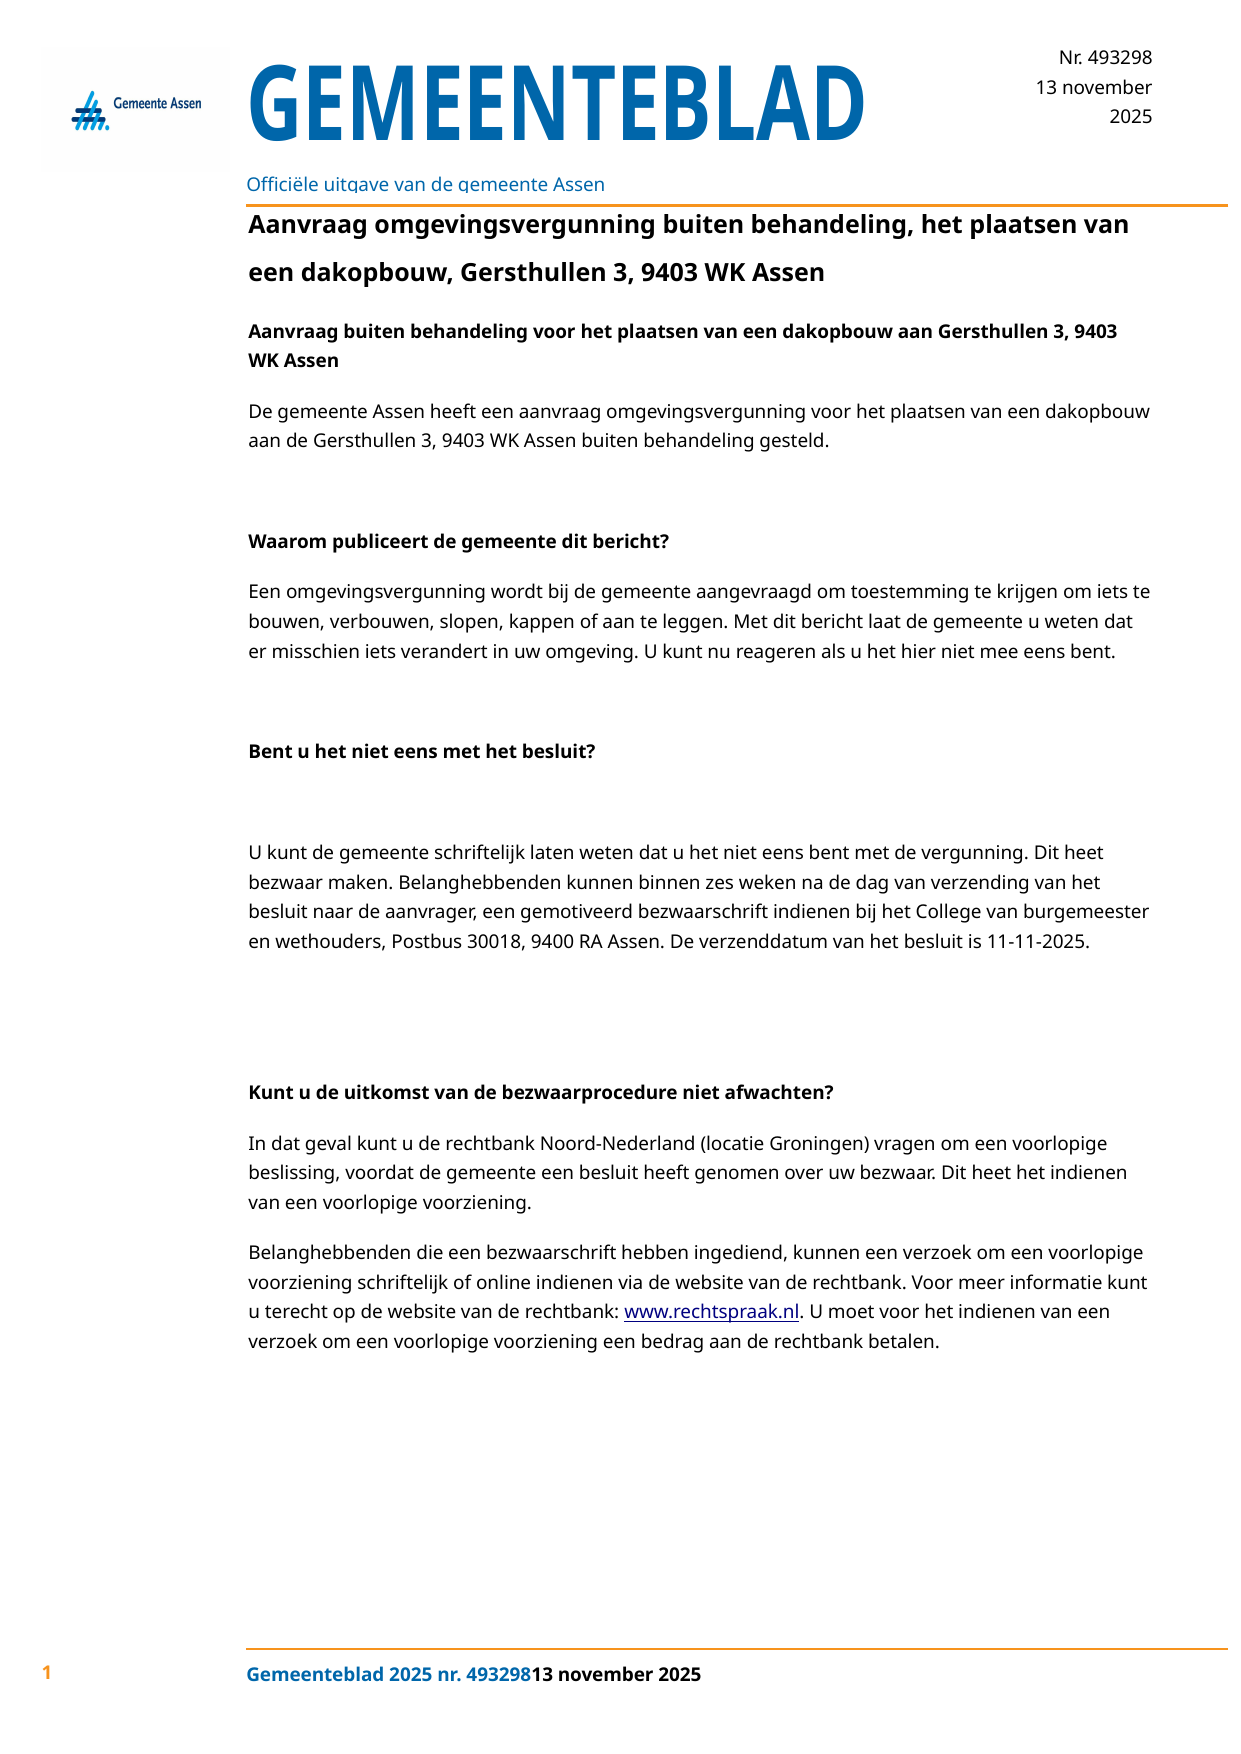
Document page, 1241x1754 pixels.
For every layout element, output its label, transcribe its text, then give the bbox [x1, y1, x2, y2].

text Aanvraag omgevingsvergunning buiten behandeling, het plaatsen van een dakopbouw, Gersthullen 3, 9403 WK Assen [248, 207, 1152, 288]
text Bent u het niet eens met het besluit? [248, 739, 1152, 764]
text Waarom publiceert de gemeente dit bericht? [248, 528, 1152, 554]
picture [41, 47, 231, 172]
text De gemeente Assen heeft een aanvraag omgevingsvergunning voor het plaatsen van een dakopbouw aan de Gersthullen 3, 9403 WK Assen buiten behandeling gesteld. [248, 398, 1152, 453]
text In dat geval kunt u de rechtbank Noord-Nederland (locatie Groningen) vragen om een voorlopige beslissing, voordat de gemeente een besluit heeft genomen over uw bezwaar. Dit heet het indienen van een voorlopige voorziening. [248, 1130, 1152, 1215]
text Kunt u de uitkomst van de bezwaarprocedure niet afwachten? [248, 1079, 1152, 1105]
text Een omgevingsvergunning wordt bij de gemeente aangevraagd om toestemming te krijgen om iets te bouwen, verbouwen, slopen, kappen of aan te leggen. Met dit bericht laat de gemeente u weten dat er misschien iets verandert in uw omgeving. U kunt nu reageren als u het hier niet mee eens bent. [248, 579, 1152, 664]
text Belanghebbenden die een bezwaarschrift hebben ingediend, kunnen een verzoek om een voorlopige voorziening schriftelijk of online indienen via de website van de rechtbank. Voor meer informatie kunt u terecht op de website van de rechtbank: www.rechtspraak.nl. U moet voor het indienen van een verzoek om een voorlopige voorziening een bedrag aan de rechtbank betalen. [248, 1239, 1152, 1354]
text U kunt de gemeente schriftelijk laten weten dat u het niet eens bent met de vergunning. Dit heet bezwaar maken. Belanghebbenden kunnen binnen zes weken na de dag van verzending van het besluit naar de aanvrager, een gemotiveerd bezwaarschrift indienen bij het College van burgemeester en wethouders, Postbus 30018, 9400 RA Assen. De verzenddatum van het besluit is 11-11-2025. [248, 839, 1152, 954]
text Aanvraag buiten behandeling voor het plaatsen van een dakopbouw aan Gersthullen 3, 9403 WK Assen [248, 318, 1152, 373]
